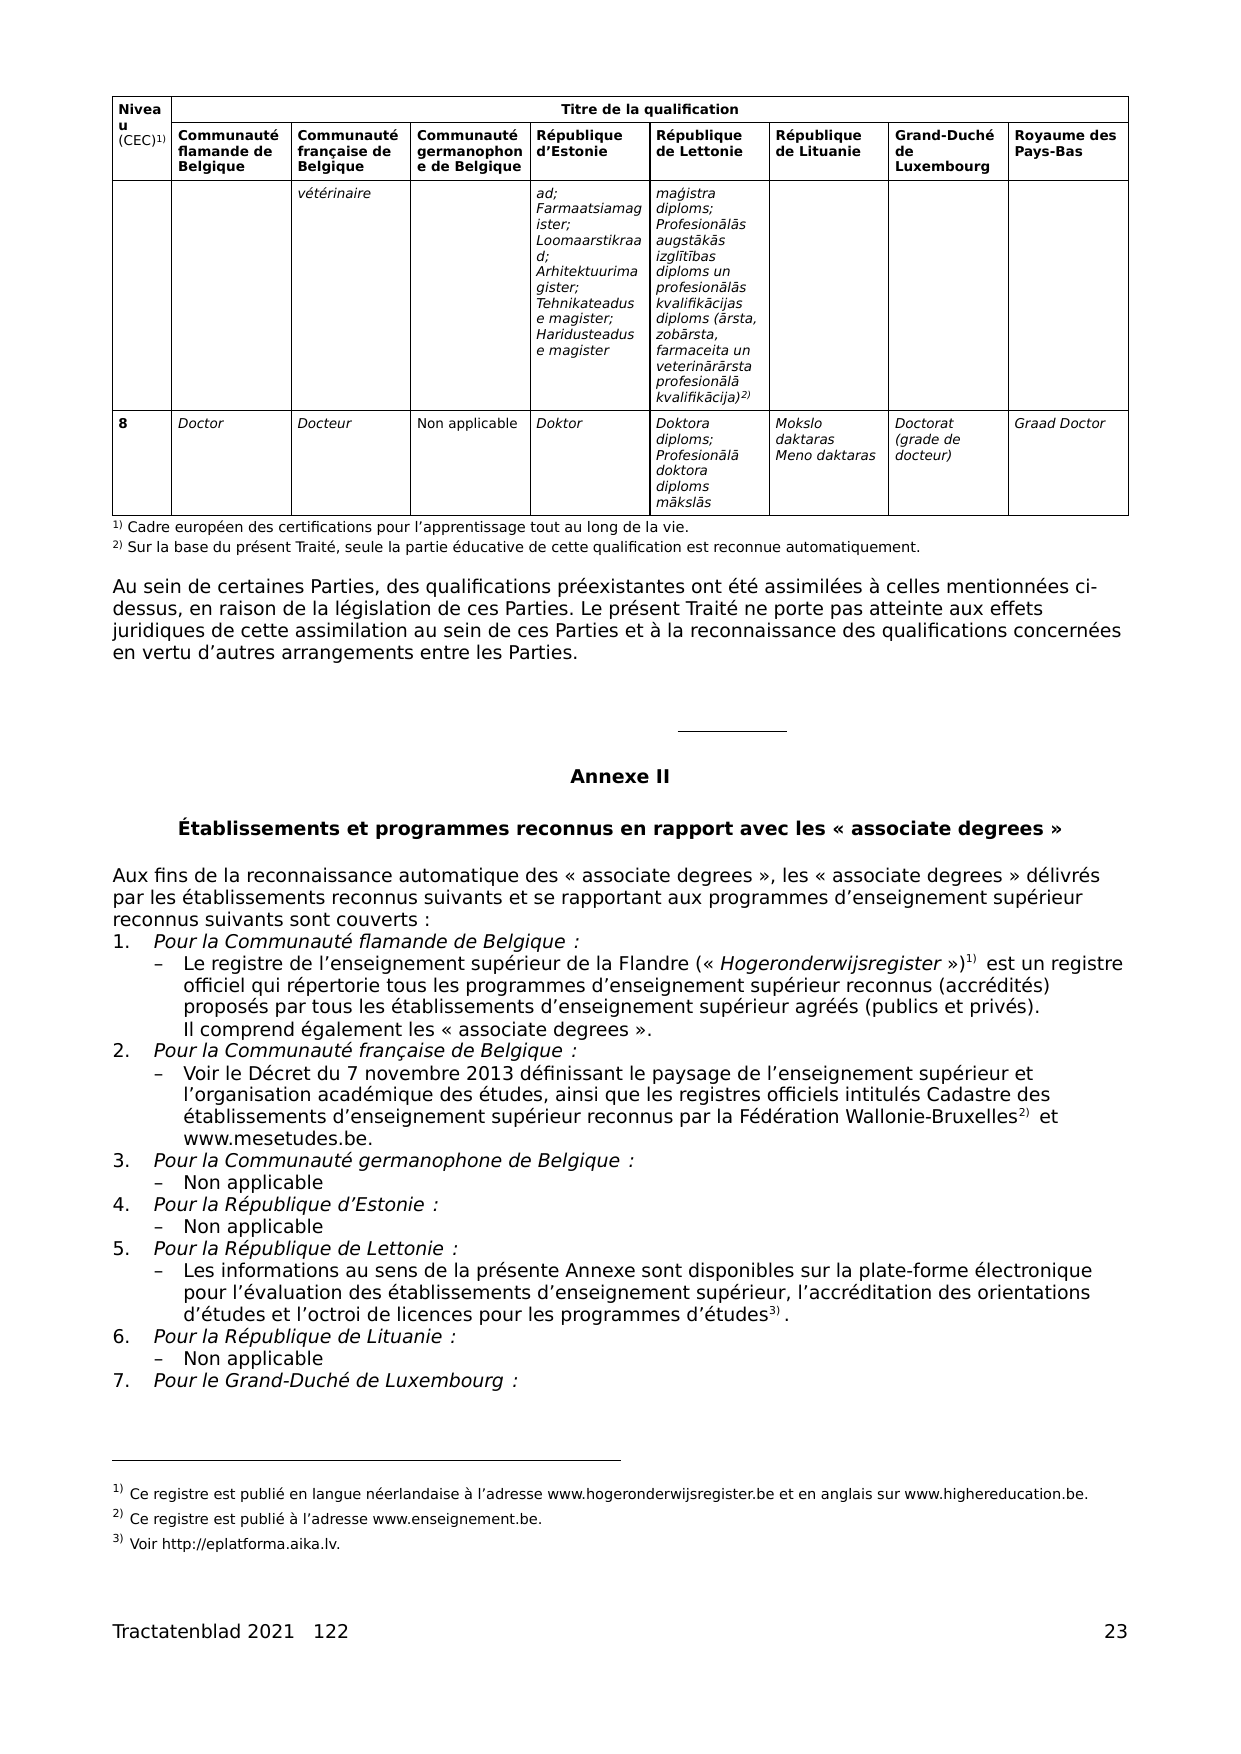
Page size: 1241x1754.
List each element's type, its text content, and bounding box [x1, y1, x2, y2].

text – Les informations au sens de la présente Annexe sont disponibles sur la plate-forme électronique pour l’évaluation des établissements d’enseignement supérieur, l’accréditation des orientations d’études et l’octroi de licences pour les programmes d’études. [153, 1260, 1128, 1326]
text 3. Pour la Communauté germanophone de Belgique : [112, 1150, 1128, 1172]
text Ce registre est publié à l’adresse www.enseignement.be. [112, 1507, 1128, 1529]
table_cell Grand-Duché de Luxembourg [889, 123, 1008, 180]
text – Le registre de l’enseignement supérieur de la Flandre (« Hogeronderwijsregister ») est un registre officiel qui répertorie tous les programmes d’enseignement supérieur reconnus (accrédités) proposés par tous les établissements d’enseignement supérieur agréés (publics et privés). [153, 952, 1128, 1018]
text – Non applicable [153, 1172, 1128, 1194]
table_cell Non applicable [411, 411, 530, 515]
table_cell Communauté française de Belgique [292, 123, 410, 180]
table_cell 8 [113, 411, 171, 515]
text Ce registre est publié en langue néerlandaise à l’adresse www.hogeronderwijsregister.be et en anglais sur www.highereducation.be. [112, 1482, 1128, 1504]
table_cell ad; Farmaatsiamagister; Loomaarstikraad; Arhitektuurimagister; Tehnikateaduse magister; Haridusteaduse magister [531, 181, 649, 410]
text – Voir le Décret du 7 novembre 2013 définissant le paysage de l’enseignement supérieur et l’organisation académique des études, ainsi que les registres officiels intitulés Cadastre des établissements d’enseignement supérieur reconnus par la Fédération Wallonie-Bruxelles et www.mesetudes.be. [153, 1062, 1128, 1150]
table_cell [172, 181, 291, 410]
text 7. Pour le Grand-Duché de Luxembourg : [112, 1370, 1128, 1392]
subtitle Annexe II [112, 766, 1128, 788]
table_cell Doctorat (grade de docteur) [889, 411, 1008, 515]
text Au sein de certaines Parties, des qualifications préexistantes ont été assimilées à celles mentionnées ci-dessus, en raison de la législation de ces Parties. Le présent Traité ne porte pas atteinte aux effets juridiques de cette assimilation au sein de ces Parties et à la reconnaissance des qualifications concernées en vertu d’autres arrangements entre les Parties. [112, 576, 1128, 664]
table_cell [770, 181, 888, 410]
table_cell [411, 181, 530, 410]
subtitle Établissements et programmes reconnus en rapport avec les « associate degrees » [112, 818, 1128, 839]
table_cell [1009, 181, 1128, 410]
table_cell République d’Estonie [531, 123, 649, 180]
table_cell Doctor [172, 411, 291, 515]
table_cell 1) Cadre européen des certifications pour l’apprentissage tout au long de la vie. 2) Sur la base du présent Traité, seule la partie éducative de cette qualification est reconnue automatiquement. [112, 516, 1128, 556]
text 5. Pour la République de Lettonie : [112, 1238, 1128, 1260]
text 2. Pour la Communauté française de Belgique : [112, 1040, 1128, 1062]
text – Non applicable [153, 1216, 1128, 1238]
table_cell Mokslo daktaras Meno daktaras [770, 411, 888, 515]
text – Non applicable [153, 1348, 1128, 1370]
text Aux fins de la reconnaissance automatique des « associate degrees », les « associate degrees » délivrés par les établissements reconnus suivants et se rapportant aux programmes d’enseignement supérieur reconnus suivants sont couverts : [112, 864, 1128, 931]
table_cell République de Lettonie [651, 123, 769, 180]
table_cell Communauté germanophone de Belgique [411, 123, 530, 180]
table_cell République de Lituanie [770, 123, 888, 180]
table_cell Royaume des Pays-Bas [1009, 123, 1128, 180]
table_cell [889, 181, 1008, 410]
table_cell Graad Doctor [1009, 411, 1128, 515]
table_cell Doktor [531, 411, 649, 515]
text Voir http://eplatforma.aika.lv. [112, 1532, 1128, 1554]
table_cell Docteur [292, 411, 410, 515]
table_header Titre de la qualification [172, 97, 1128, 122]
text 4. Pour la République d’Estonie : [112, 1194, 1128, 1216]
table_cell [113, 181, 171, 410]
text 6. Pour la République de Lituanie : [112, 1326, 1128, 1348]
table_cell maģistra diploms; Profesionālās augstākās izglītības diploms un profesionālās kvalifikācijas diploms (ārsta, zobārsta, farmaceita un veterinārārsta profesionālā kvalifikācija)2) [651, 181, 769, 410]
table_header Niveau (CEC)1) [113, 97, 171, 180]
table_cell Doktora diploms; Profesionālā doktora diploms mākslās [651, 411, 769, 515]
table_cell Communauté flamande de Belgique [172, 123, 291, 180]
text 1. Pour la Communauté flamande de Belgique : [112, 931, 1128, 952]
table_cell vétérinaire [292, 181, 410, 410]
text Il comprend également les « associate degrees ». [183, 1018, 1128, 1040]
